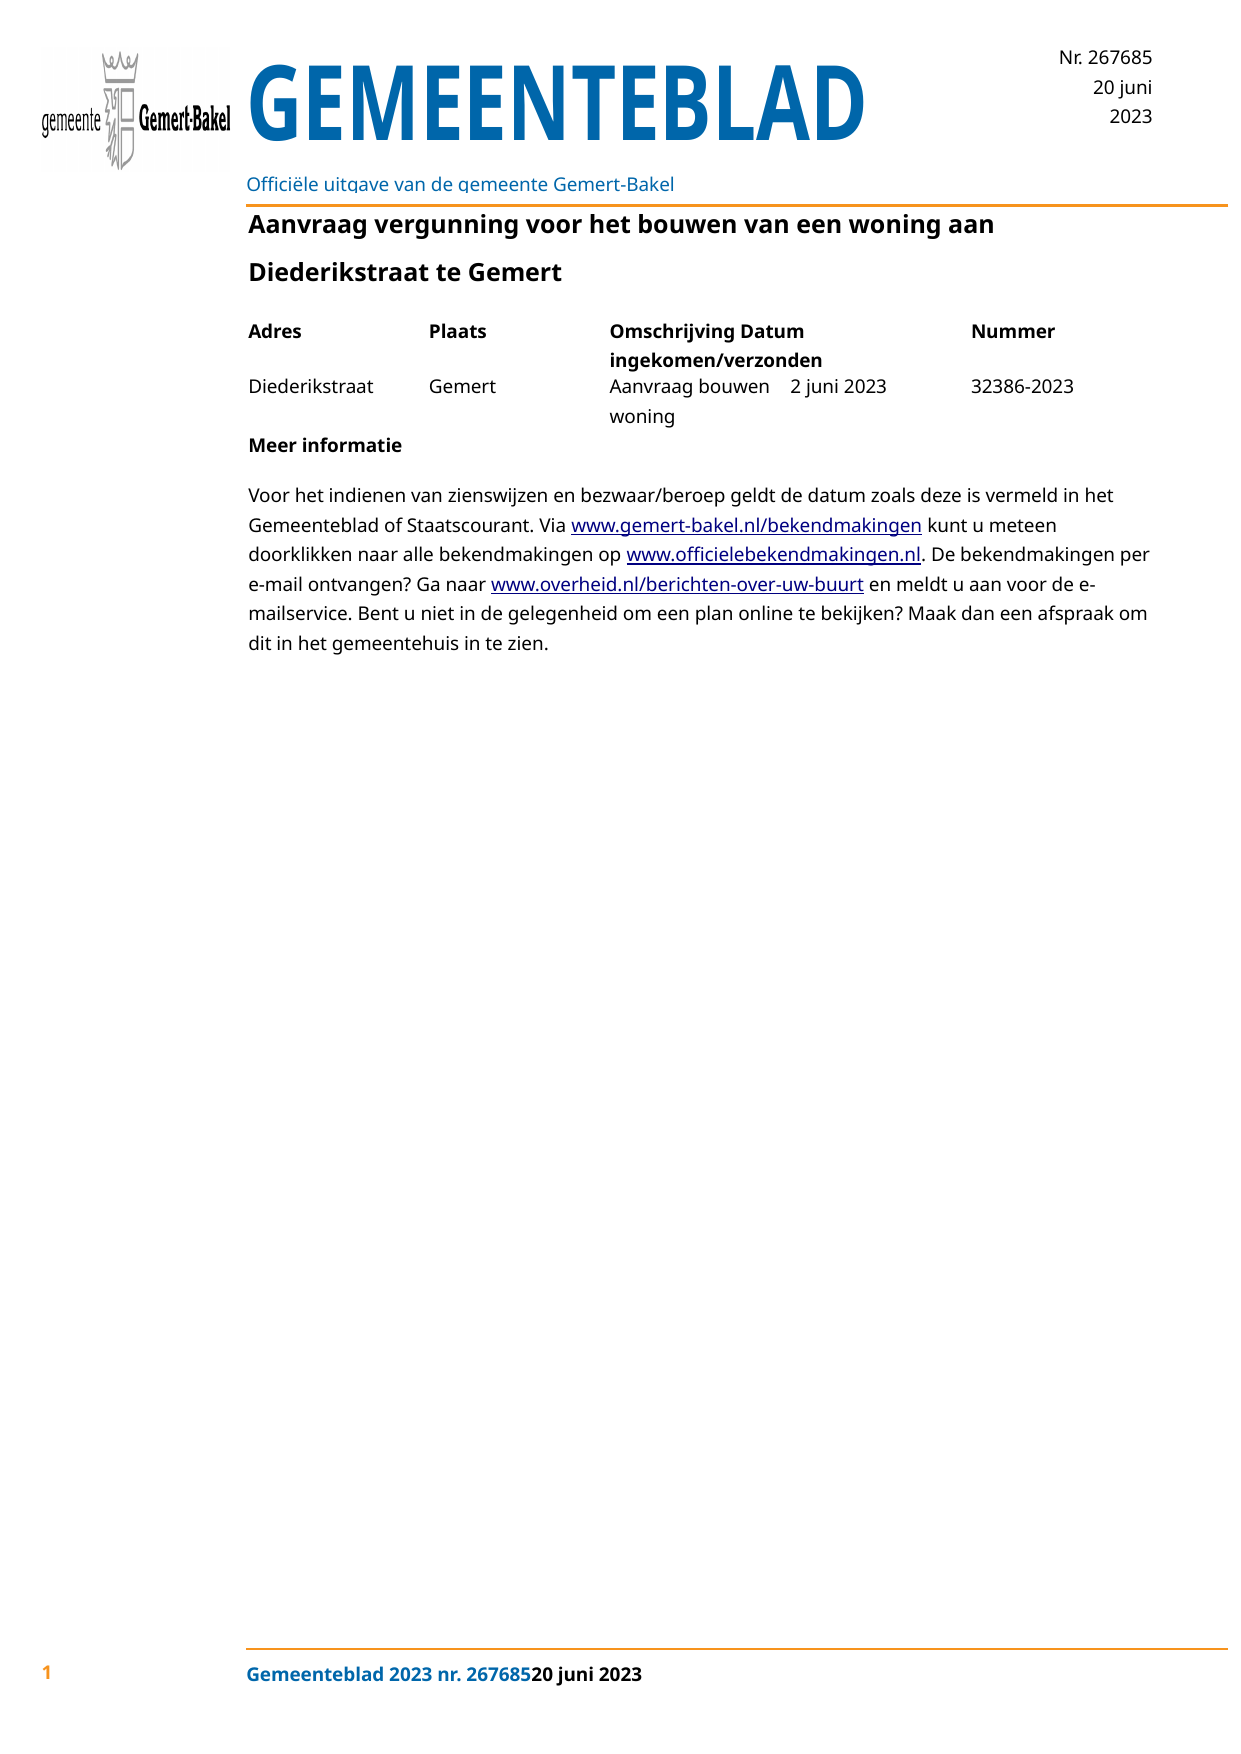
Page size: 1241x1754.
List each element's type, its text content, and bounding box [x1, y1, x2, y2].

picture [41, 47, 231, 172]
table_header Adres [248, 318, 429, 373]
table_cell Aanvraag bouwen woning [609, 373, 790, 429]
table_cell 32386-2023 [971, 373, 1152, 429]
table_header Omschrijving Datum ingekomen/verzonden [609, 318, 971, 373]
table_header Nummer [971, 318, 1152, 373]
table_cell 2 juni 2023 [790, 373, 971, 429]
text Voor het indienen van zienswijzen en bezwaar/beroep geldt de datum zoals deze is vermeld in het Gemeenteblad of Staatscourant. Via www.gemert-bakel.nl/bekendmakingen kunt u meteen doorklikken naar alle bekendmakingen op www.officielebekendmakingen.nl. De bekendmakingen per e-mail ontvangen? Ga naar www.overheid.nl/berichten-over-uw-buurt en meldt u aan voor de e-mailservice. Bent u niet in de gelegenheid om een plan online te bekijken? Maak dan een afspraak om dit in het gemeentehuis in te zien. [248, 482, 1152, 656]
text Aanvraag vergunning voor het bouwen van een woning aan Diederikstraat te Gemert [248, 207, 1152, 288]
table_cell Diederikstraat [248, 373, 429, 429]
table_header Plaats [429, 318, 609, 373]
table_cell Gemert [429, 373, 609, 429]
text Meer informatie [248, 432, 1152, 458]
